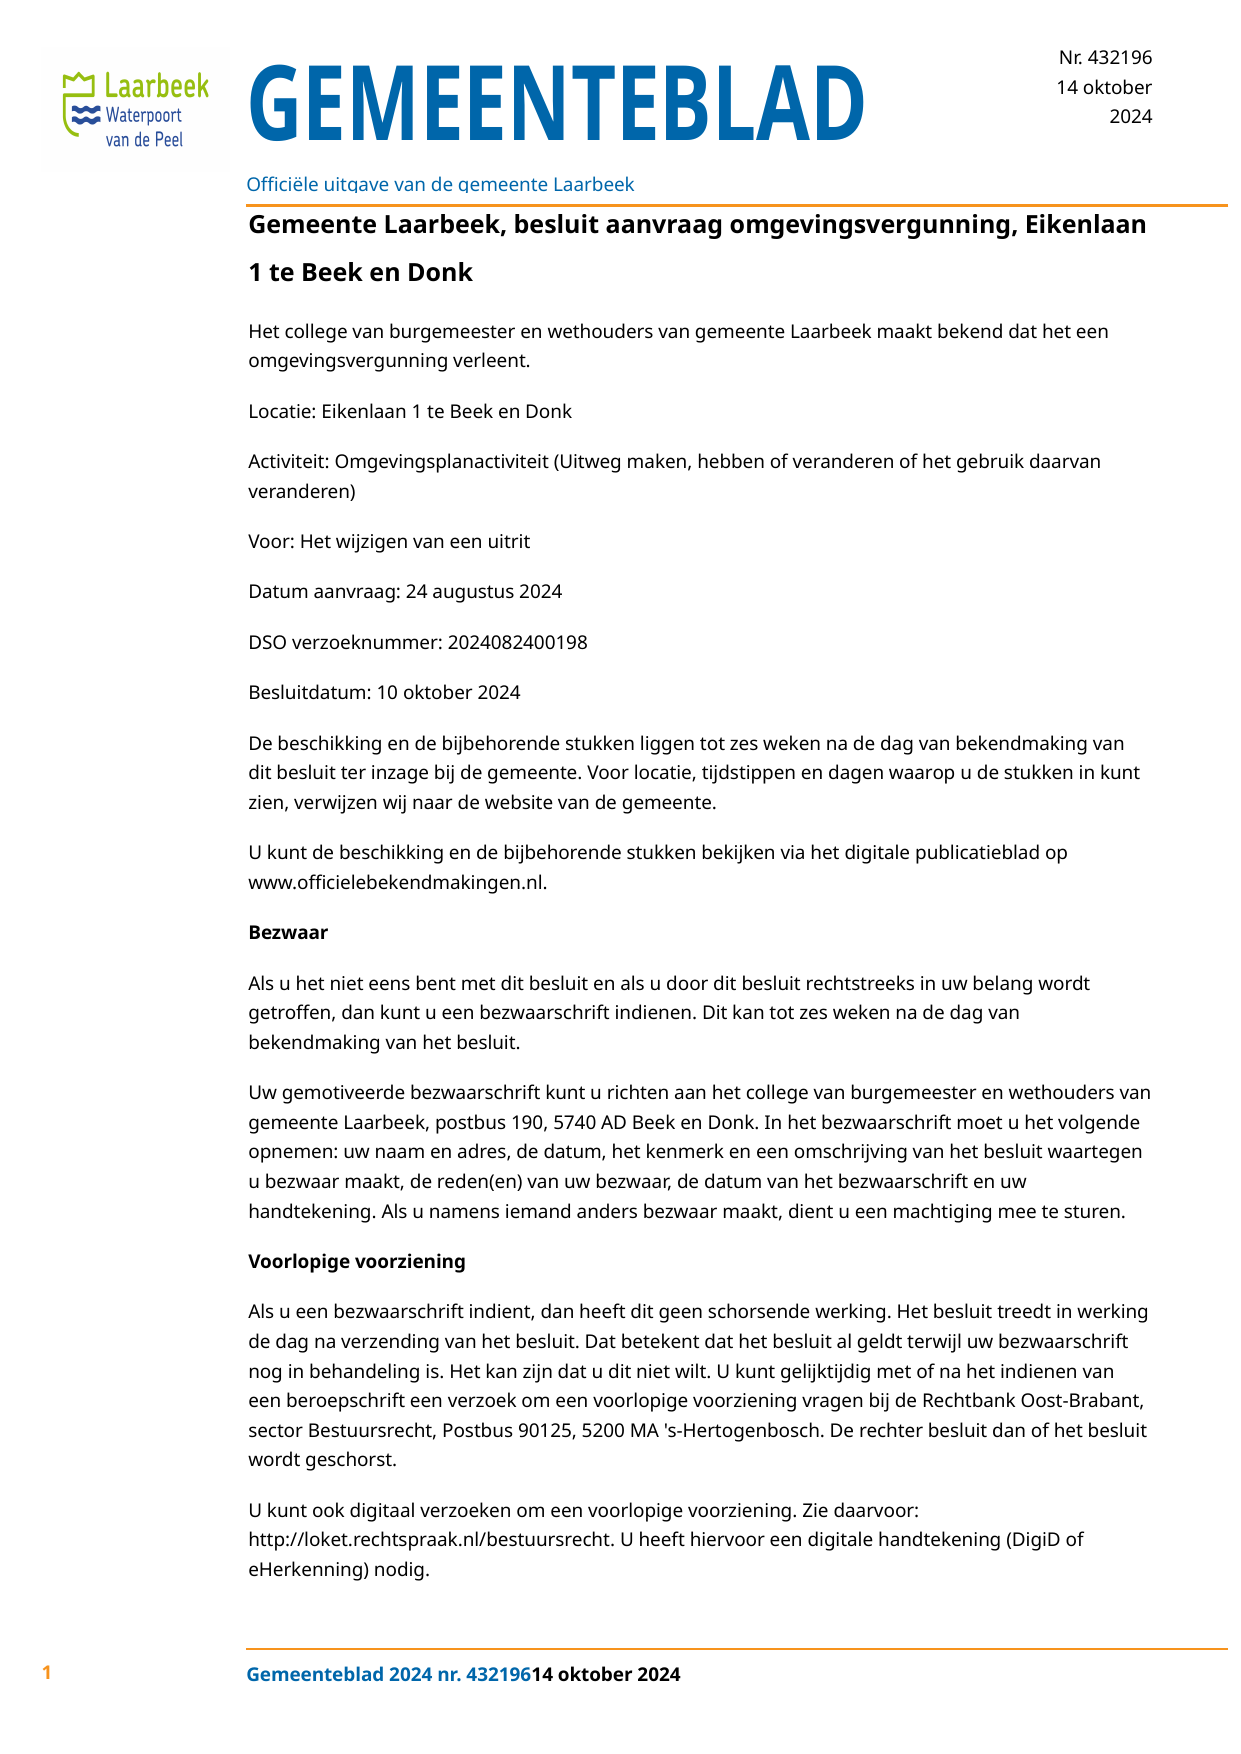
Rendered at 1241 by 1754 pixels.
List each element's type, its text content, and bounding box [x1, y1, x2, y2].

text Locatie: Eikenlaan 1 te Beek en Donk [248, 398, 1152, 424]
text Besluitdatum: 10 oktober 2024 [248, 679, 1152, 705]
text Het college van burgemeester en wethouders van gemeente Laarbeek maakt bekend dat het een omgevingsvergunning verleent. [248, 318, 1152, 373]
picture [41, 47, 231, 172]
text Bezwaar [248, 919, 1152, 945]
text De beschikking en de bijbehorende stukken liggen tot zes weken na de dag van bekendmaking van dit besluit ter inzage bij de gemeente. Voor locatie, tijdstippen en dagen waarop u de stukken in kunt zien, verwijzen wij naar de website van de gemeente. [248, 730, 1152, 815]
text U kunt ook digitaal verzoeken om een voorlopige voorziening. Zie daarvoor: http://loket.rechtspraak.nl/bestuursrecht. U heeft hiervoor een digitale handtekening (DigiD of eHerkenning) nodig. [248, 1497, 1152, 1582]
text Datum aanvraag: 24 augustus 2024 [248, 579, 1152, 604]
text Als u het niet eens bent met dit besluit en als u door dit besluit rechtstreeks in uw belang wordt getroffen, dan kunt u een bezwaarschrift indienen. Dit kan tot zes weken na de dag van bekendmaking van het besluit. [248, 970, 1152, 1055]
text DSO verzoeknummer: 2024082400198 [248, 629, 1152, 655]
text U kunt de beschikking en de bijbehorende stukken bekijken via het digitale publicatieblad op www.officielebekendmakingen.nl. [248, 839, 1152, 895]
text Uw gemotiveerde bezwaarschrift kunt u richten aan het college van burgemeester en wethouders van gemeente Laarbeek, postbus 190, 5740 AD Beek en Donk. In het bezwaarschrift moet u het volgende opnemen: uw naam en adres, de datum, het kenmerk en een omschrijving van het besluit waartegen u bezwaar maakt, de reden(en) van uw bezwaar, de datum van het bezwaarschrift en uw handtekening. Als u namens iemand anders bezwaar maakt, dient u een machtiging mee te sturen. [248, 1079, 1152, 1224]
text Als u een bezwaarschrift indient, dan heeft dit geen schorsende werking. Het besluit treedt in werking de dag na verzending van het besluit. Dat betekent dat het besluit al geldt terwijl uw bezwaarschrift nog in behandeling is. Het kan zijn dat u dit niet wilt. U kunt gelijktijdig met of na het indienen van een beroepschrift een verzoek om een voorlopige voorziening vragen bij de Rechtbank Oost-Brabant, sector Bestuursrecht, Postbus 90125, 5200 MA 's‑Hertogenbosch. De rechter besluit dan of het besluit wordt geschorst. [248, 1299, 1152, 1472]
text Voor: Het wijzigen van een uitrit [248, 528, 1152, 554]
text Gemeente Laarbeek, besluit aanvraag omgevingsvergunning, Eikenlaan 1 te Beek en Donk [248, 207, 1152, 288]
text Voorlopige voorziening [248, 1248, 1152, 1274]
text Activiteit: Omgevingsplanactiviteit (Uitweg maken, hebben of veranderen of het gebruik daarvan veranderen) [248, 448, 1152, 504]
